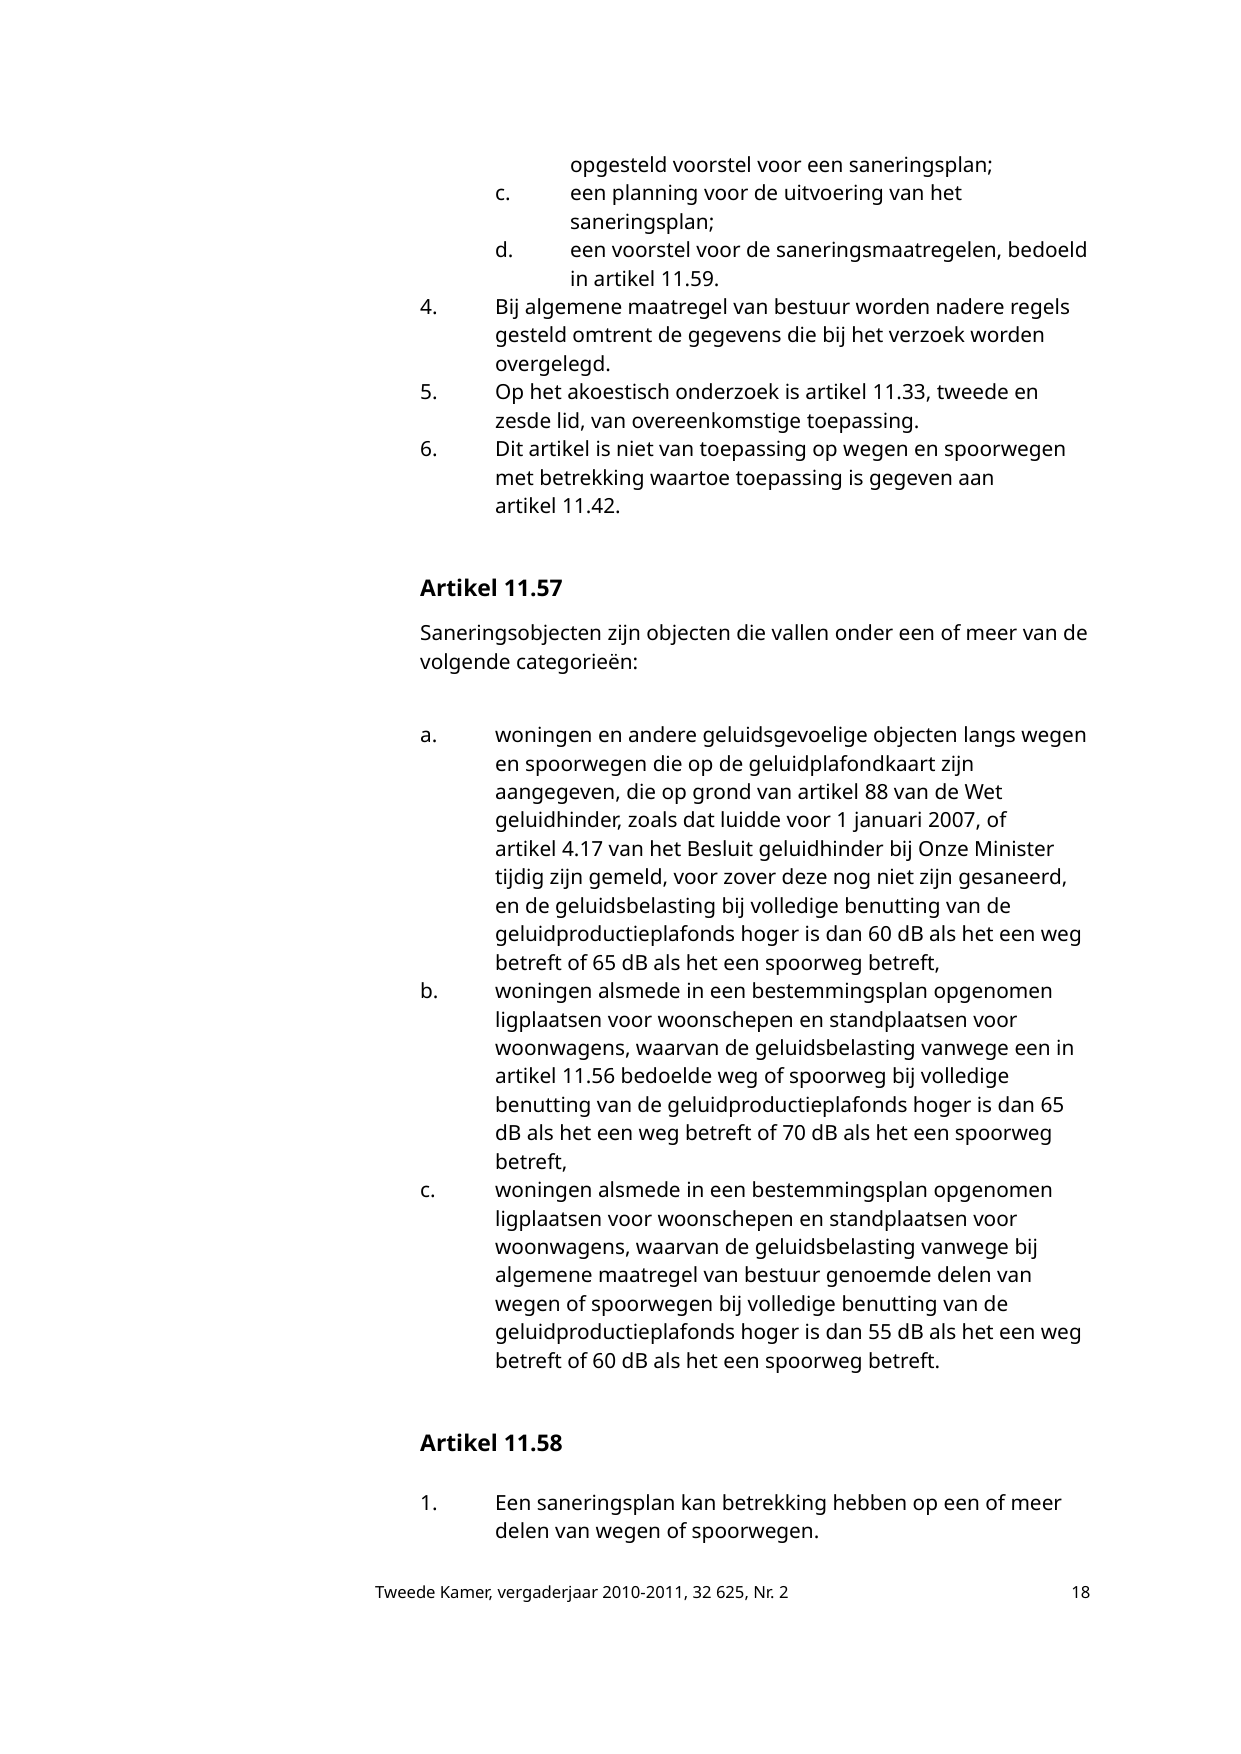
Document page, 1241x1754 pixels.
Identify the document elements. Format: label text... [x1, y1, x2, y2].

subtitle Artikel 11.57 [420, 572, 1090, 603]
list opgesteld voorstel voor een saneringsplan; [495, 150, 1090, 178]
list een planning voor de uitvoering van het saneringsplan; [495, 178, 1090, 235]
subtitle Artikel 11.58 [420, 1427, 1090, 1458]
list Bij algemene maatregel van bestuur worden nadere regels gesteld omtrent de gegevens die bij het verzoek worden overgelegd. [420, 292, 1090, 377]
list woningen en andere geluidsgevoelige objecten langs wegen en spoorwegen die op de geluidplafondkaart zijn aangegeven, die op grond van artikel 88 van de Wet geluidhinder, zoals dat luidde voor 1 januari 2007, of artikel 4.17 van het Besluit geluidhinder bij Onze Minister tijdig zijn gemeld, voor zover deze nog niet zijn gesaneerd, en de geluidsbelasting bij volledige benutting van de geluidproductieplafonds hoger is dan 60 dB als het een weg betreft of 65 dB als het een spoorweg betreft, [420, 720, 1090, 976]
list een voorstel voor de saneringsmaatregelen, bedoeld in artikel 11.59. [495, 235, 1090, 292]
list woningen alsmede in een bestemmingsplan opgenomen ligplaatsen voor woonschepen en standplaatsen voor woonwagens, waarvan de geluidsbelasting vanwege een in artikel 11.56 bedoelde weg of spoorweg bij volledige benutting van de geluidproductieplafonds hoger is dan 65 dB als het een weg betreft of 70 dB als het een spoorweg betreft, [420, 976, 1090, 1175]
list Op het akoestisch onderzoek is artikel 11.33, tweede en zesde lid, van overeenkomstige toepassing. [420, 377, 1090, 434]
list Dit artikel is niet van toepassing op wegen en spoorwegen met betrekking waartoe toepassing is gegeven aan artikel 11.42. [420, 434, 1090, 520]
list Een saneringsplan kan betrekking hebben op een of meer delen van wegen of spoorwegen. [420, 1488, 1090, 1545]
text Saneringsobjecten zijn objecten die vallen onder een of meer van de volgende categorieën: [420, 618, 1090, 675]
list woningen alsmede in een bestemmingsplan opgenomen ligplaatsen voor woonschepen en standplaatsen voor woonwagens, waarvan de geluidsbelasting vanwege bij algemene maatregel van bestuur genoemde delen van wegen of spoorwegen bij volledige benutting van de geluidproductieplafonds hoger is dan 55 dB als het een weg betreft of 60 dB als het een spoorweg betreft. [420, 1175, 1090, 1374]
